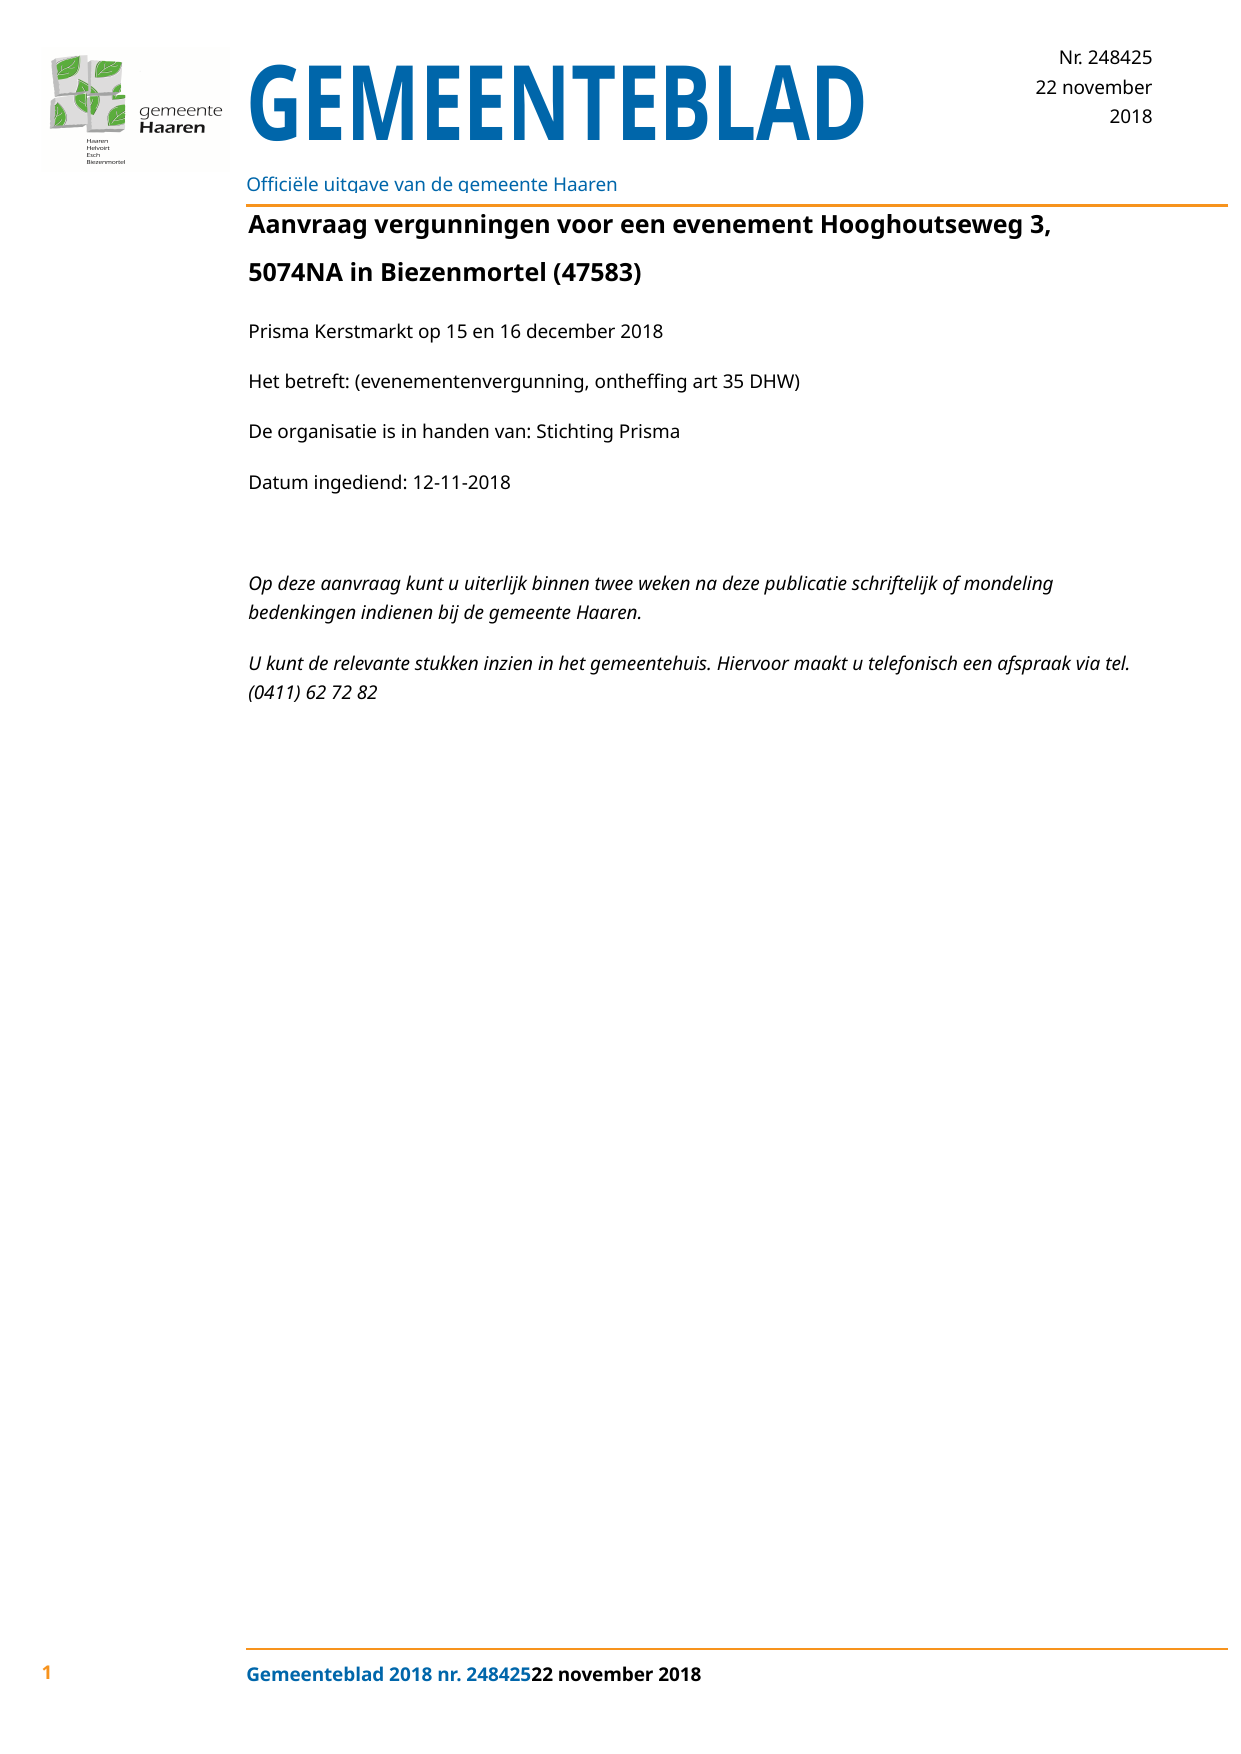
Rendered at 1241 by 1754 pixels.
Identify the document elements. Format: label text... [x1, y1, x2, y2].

text Aanvraag vergunningen voor een evenement Hooghoutseweg 3, 5074NA in Biezenmortel (47583) [248, 207, 1152, 288]
text Datum ingediend: 12-11-2018 [248, 469, 1152, 495]
picture [41, 47, 231, 172]
text Op deze aanvraag kunt u uiterlijk binnen twee weken na deze publicatie schriftelijk of mondeling bedenkingen indienen bij de gemeente Haaren. [248, 570, 1152, 625]
text De organisatie is in handen van: Stichting Prisma [248, 419, 1152, 444]
text U kunt de relevante stukken inzien in het gemeentehuis. Hiervoor maakt u telefonisch een afspraak via tel. (0411) 62 72 82 [248, 650, 1152, 705]
text Het betreft: (evenementenvergunning, ontheffing art 35 DHW) [248, 368, 1152, 394]
text Prisma Kerstmarkt op 15 en 16 december 2018 [248, 318, 1152, 344]
